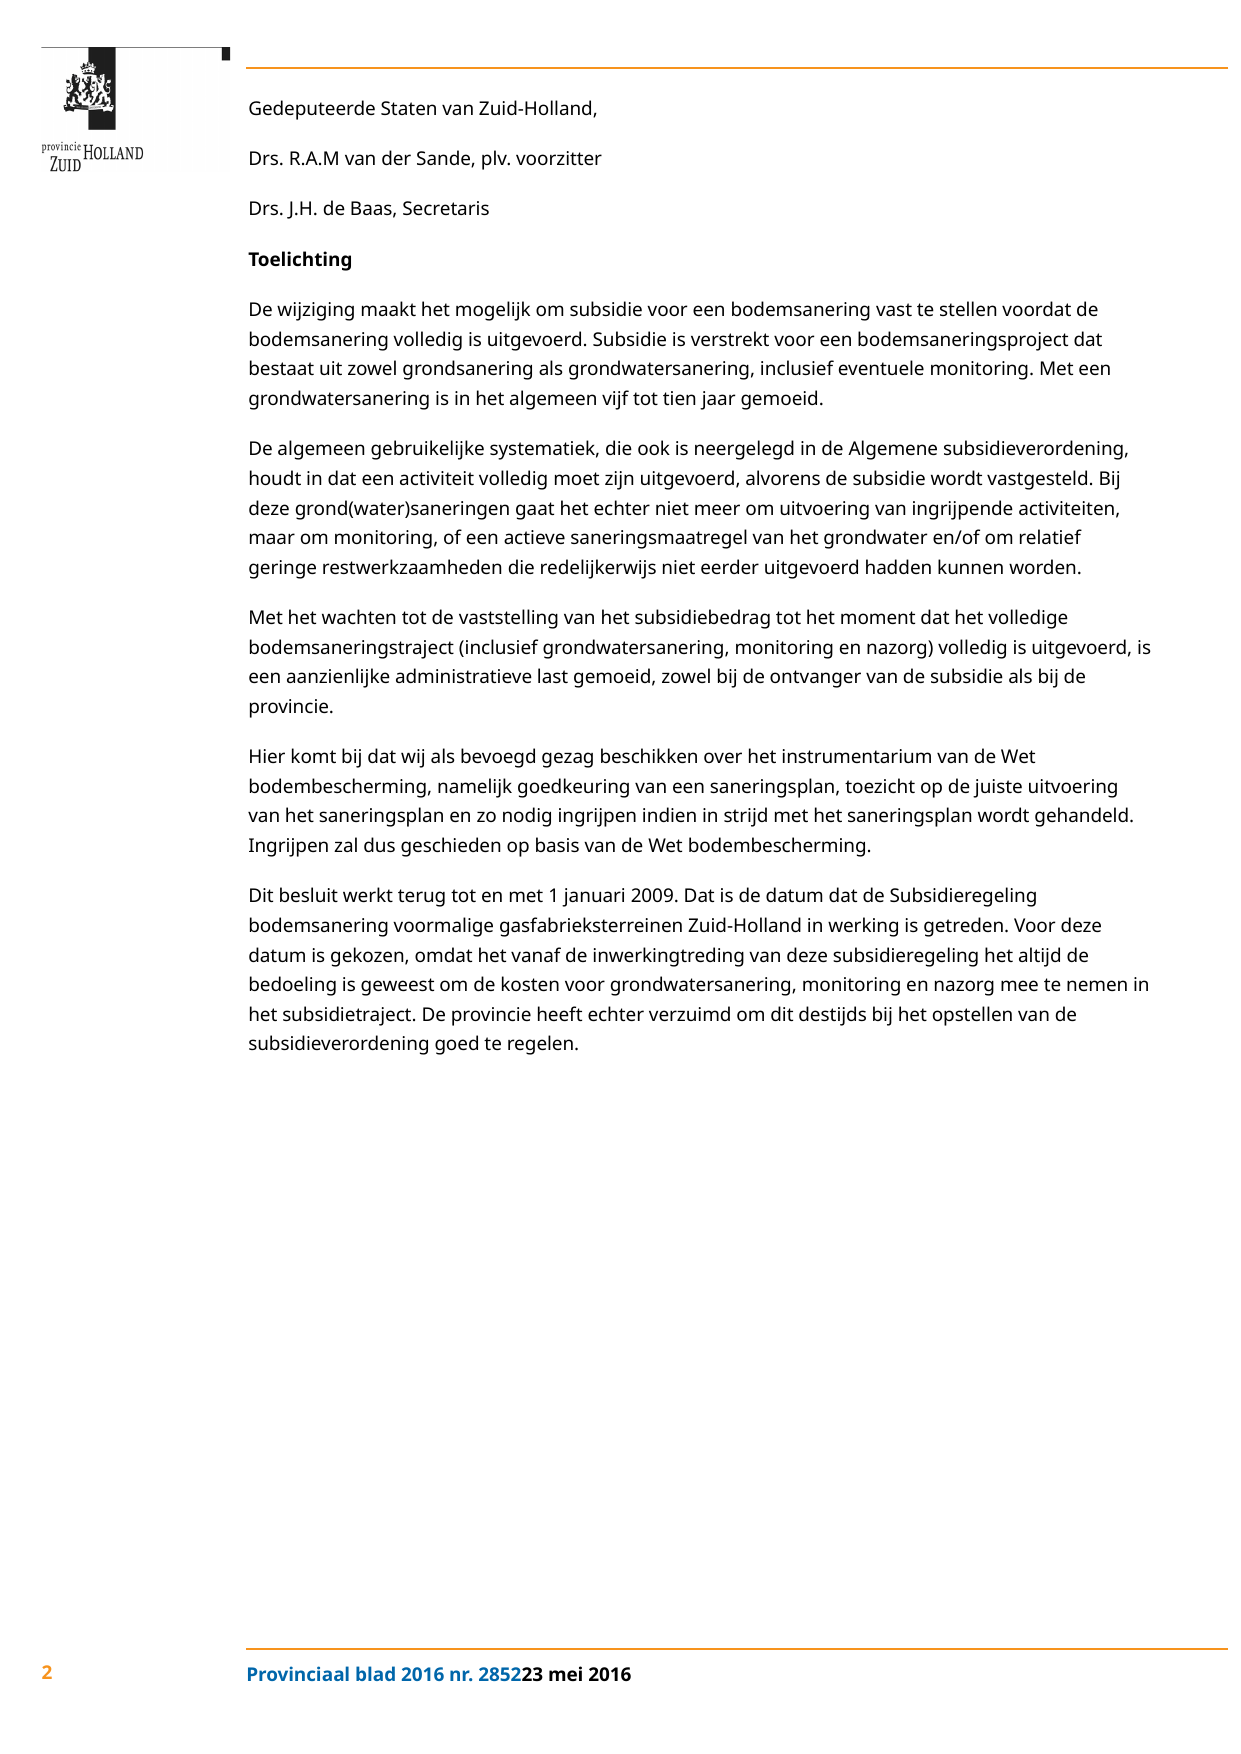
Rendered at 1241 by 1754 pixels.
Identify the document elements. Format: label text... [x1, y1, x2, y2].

text Met het wachten tot de vaststelling van het subsidiebedrag tot het moment dat het volledige bodemsaneringstraject (inclusief grondwatersanering, monitoring en nazorg) volledig is uitgevoerd, is een aanzienlijke administratieve last gemoeid, zowel bij de ontvanger van de subsidie als bij de provincie. [248, 604, 1152, 719]
text De algemeen gebruikelijke systematiek, die ook is neergelegd in de Algemene subsidieverordening, houdt in dat een activiteit volledig moet zijn uitgevoerd, alvorens de subsidie wordt vastgesteld. Bij deze grond(water)saneringen gaat het echter niet meer om uitvoering van ingrijpende activiteiten, maar om monitoring, of een actieve saneringsmaatregel van het grondwater en/of om relatief geringe restwerkzaamheden die redelijkerwijs niet eerder uitgevoerd hadden kunnen worden. [248, 436, 1152, 580]
text Gedeputeerde Staten van Zuid-Holland, [248, 95, 1152, 121]
text Drs. J.H. de Baas, Secretaris [248, 196, 1152, 221]
text De wijziging maakt het mogelijk om subsidie voor een bodemsanering vast te stellen voordat de bodemsanering volledig is uitgevoerd. Subsidie is verstrekt voor een bodemsaneringsproject dat bestaat uit zowel grondsanering als grondwatersanering, inclusief eventuele monitoring. Met een grondwatersanering is in het algemeen vijf tot tien jaar gemoeid. [248, 296, 1152, 411]
text Toelichting [248, 246, 1152, 272]
picture [41, 47, 231, 172]
text Drs. R.A.M van der Sande, plv. voorzitter [248, 145, 1152, 171]
text Dit besluit werkt terug tot en met 1 januari 2009. Dat is de datum dat de Subsidieregeling bodemsanering voormalige gasfabrieksterreinen Zuid-Holland in werking is getreden. Voor deze datum is gekozen, omdat het vanaf de inwerkingtreding van deze subsidieregeling het altijd de bedoeling is geweest om de kosten voor grondwatersanering, monitoring en nazorg mee te nemen in het subsidietraject. De provincie heeft echter verzuimd om dit destijds bij het opstellen van de subsidieverordening goed te regelen. [248, 883, 1152, 1056]
text Hier komt bij dat wij als bevoegd gezag beschikken over het instrumentarium van de Wet bodembescherming, namelijk goedkeuring van een saneringsplan, toezicht op de juiste uitvoering van het saneringsplan en zo nodig ingrijpen indien in strijd met het saneringsplan wordt gehandeld. Ingrijpen zal dus geschieden op basis van de Wet bodembescherming. [248, 743, 1152, 858]
